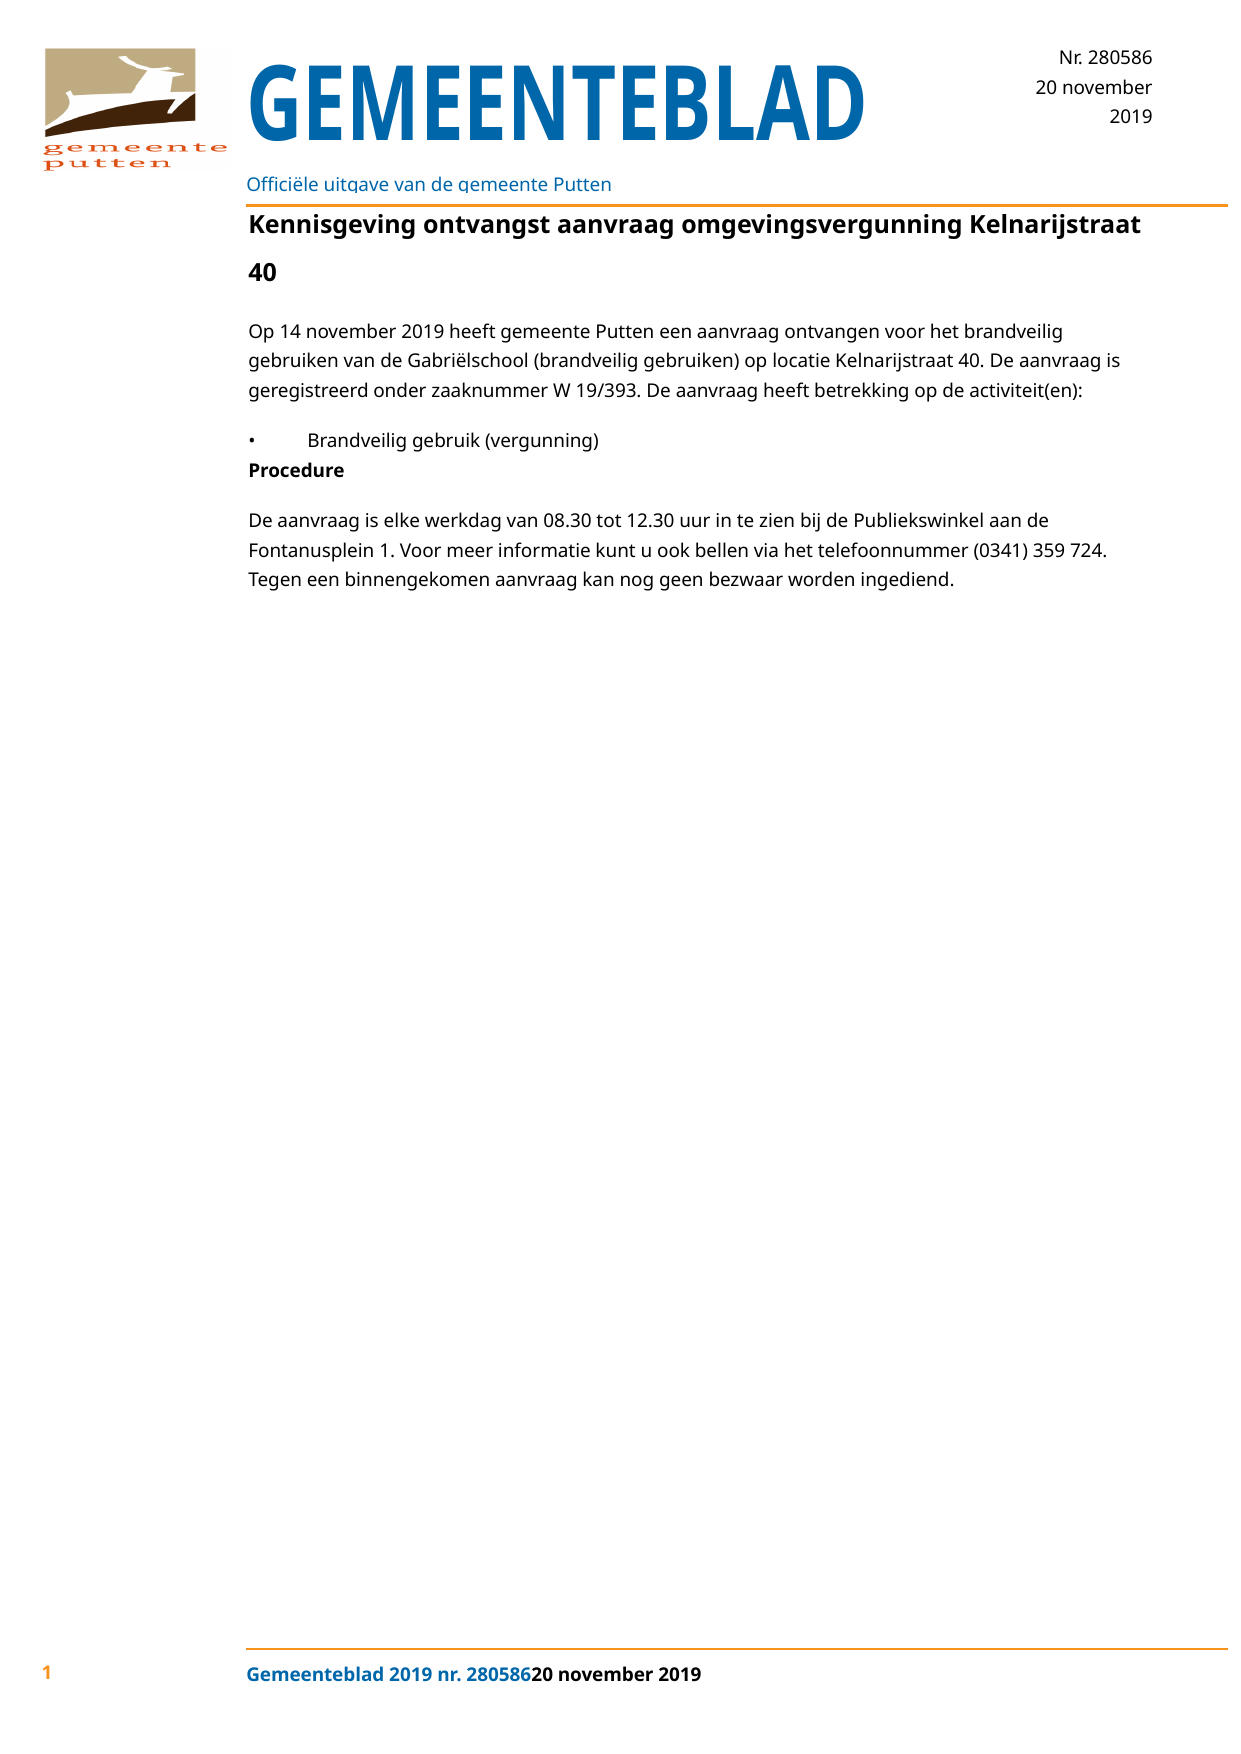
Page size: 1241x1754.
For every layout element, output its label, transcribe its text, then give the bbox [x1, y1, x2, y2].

text Kennisgeving ontvangst aanvraag omgevingsvergunning Kelnarijstraat 40 [248, 207, 1152, 288]
picture [41, 47, 231, 172]
list Brandveilig gebruik (vergunning) [248, 427, 1152, 453]
text De aanvraag is elke werkdag van 08.30 tot 12.30 uur in te zien bij de Publiekswinkel aan de Fontanusplein 1. Voor meer informatie kunt u ook bellen via het telefoonnummer (0341) 359 724. Tegen een binnengekomen aanvraag kan nog geen bezwaar worden ingediend. [248, 507, 1152, 592]
text Procedure [248, 457, 1152, 483]
text Op 14 november 2019 heeft gemeente Putten een aanvraag ontvangen voor het brandveilig gebruiken van de Gabriëlschool (brandveilig gebruiken) op locatie Kelnarijstraat 40. De aanvraag is geregistreerd onder zaaknummer W 19/393. De aanvraag heeft betrekking op de activiteit(en): [248, 318, 1152, 403]
